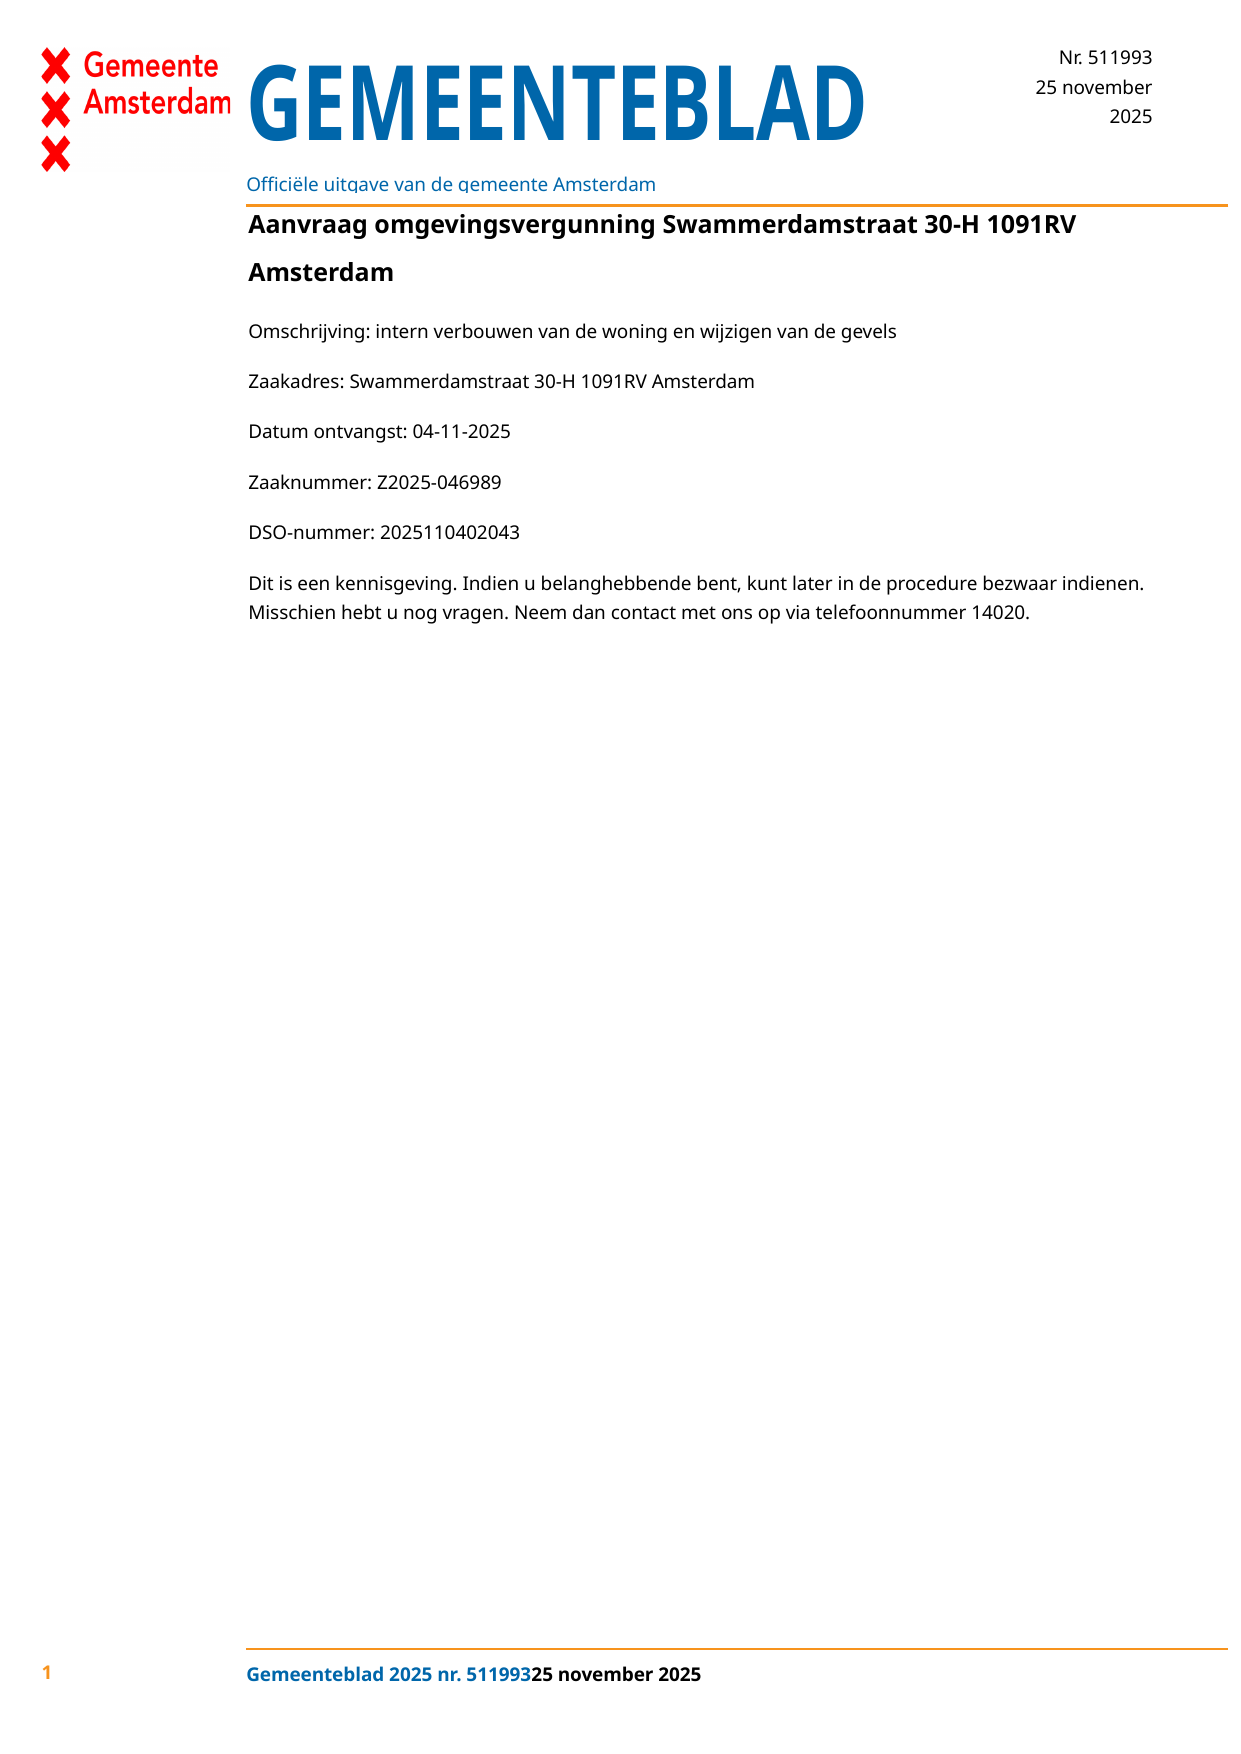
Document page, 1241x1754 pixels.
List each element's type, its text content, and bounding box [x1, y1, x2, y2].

text DSO-nummer: 2025110402043 [248, 519, 1152, 545]
text Dit is een kennisgeving. Indien u belanghebbende bent, kunt later in de procedure bezwaar indienen. Misschien hebt u nog vragen. Neem dan contact met ons op via telefoonnummer 14020. [248, 570, 1152, 625]
text Zaakadres: Swammerdamstraat 30-H 1091RV Amsterdam [248, 368, 1152, 394]
text Zaaknummer: Z2025-046989 [248, 469, 1152, 495]
text Omschrijving: intern verbouwen van de woning en wijzigen van de gevels [248, 318, 1152, 344]
text Datum ontvangst: 04-11-2025 [248, 419, 1152, 444]
text Aanvraag omgevingsvergunning Swammerdamstraat 30-H 1091RV Amsterdam [248, 207, 1152, 288]
picture [41, 47, 231, 172]
